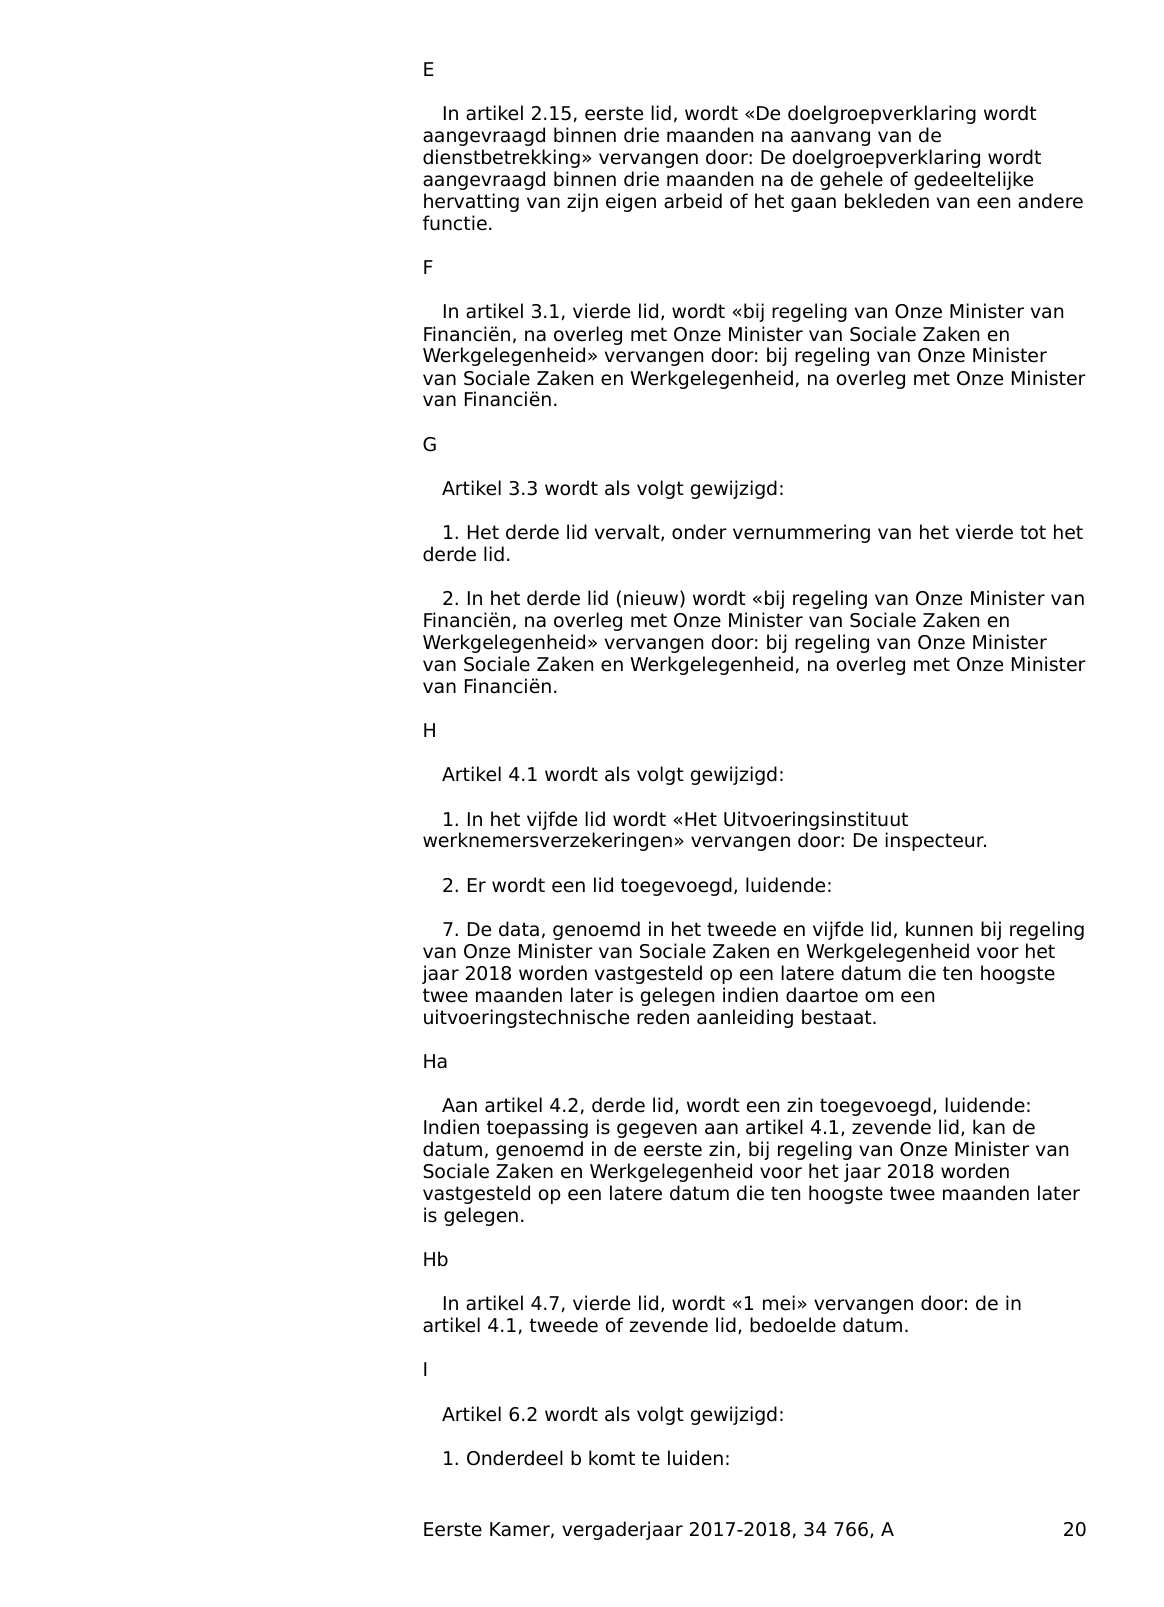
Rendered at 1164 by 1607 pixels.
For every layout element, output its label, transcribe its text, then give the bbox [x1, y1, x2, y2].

text 1. In het vijfde lid wordt «Het Uitvoeringsinstituut werknemersverzekeringen» vervangen door: De inspecteur. [422, 808, 1087, 852]
text 1. Het derde lid vervalt, onder vernummering van het vierde tot het derde lid. [422, 522, 1087, 566]
text In artikel 2.15, eerste lid, wordt «De doelgroepverklaring wordt aangevraagd binnen drie maanden na aanvang van de dienstbetrekking» vervangen door: De doelgroepverklaring wordt aangevraagd binnen drie maanden na de gehele of gedeeltelijke hervatting van zijn eigen arbeid of het gaan bekleden van een andere functie. [422, 103, 1087, 235]
text In artikel 3.1, vierde lid, wordt «bij regeling van Onze Minister van Financiën, na overleg met Onze Minister van Sociale Zaken en Werkgelegenheid» vervangen door: bij regeling van Onze Minister van Sociale Zaken en Werkgelegenheid, na overleg met Onze Minister van Financiën. [422, 301, 1087, 411]
text Artikel 4.1 wordt als volgt gewijzigd: [422, 764, 1087, 786]
text E [422, 59, 1087, 81]
text Artikel 6.2 wordt als volgt gewijzigd: [422, 1403, 1087, 1426]
text Hb [422, 1249, 1087, 1271]
text I [422, 1359, 1087, 1381]
text 2. Er wordt een lid toegevoegd, luidende: [422, 874, 1087, 897]
text H [422, 720, 1087, 742]
text 2. In het derde lid (nieuw) wordt «bij regeling van Onze Minister van Financiën, na overleg met Onze Minister van Sociale Zaken en Werkgelegenheid» vervangen door: bij regeling van Onze Minister van Sociale Zaken en Werkgelegenheid, na overleg met Onze Minister van Financiën. [422, 588, 1087, 698]
text Aan artikel 4.2, derde lid, wordt een zin toegevoegd, luidende: Indien toepassing is gegeven aan artikel 4.1, zevende lid, kan de datum, genoemd in de eerste zin, bij regeling van Onze Minister van Sociale Zaken en Werkgelegenheid voor het jaar 2018 worden vastgesteld op een latere datum die ten hoogste twee maanden later is gelegen. [422, 1095, 1087, 1227]
text G [422, 433, 1087, 456]
text F [422, 257, 1087, 279]
text 7. De data, genoemd in het tweede en vijfde lid, kunnen bij regeling van Onze Minister van Sociale Zaken en Werkgelegenheid voor het jaar 2018 worden vastgesteld op een latere datum die ten hoogste twee maanden later is gelegen indien daartoe om een uitvoeringstechnische reden aanleiding bestaat. [422, 919, 1087, 1029]
text Ha [422, 1051, 1087, 1073]
text 1. Onderdeel b komt te luiden: [422, 1448, 1087, 1470]
text In artikel 4.7, vierde lid, wordt «1 mei» vervangen door: de in artikel 4.1, tweede of zevende lid, bedoelde datum. [422, 1293, 1087, 1337]
text Artikel 3.3 wordt als volgt gewijzigd: [422, 478, 1087, 500]
